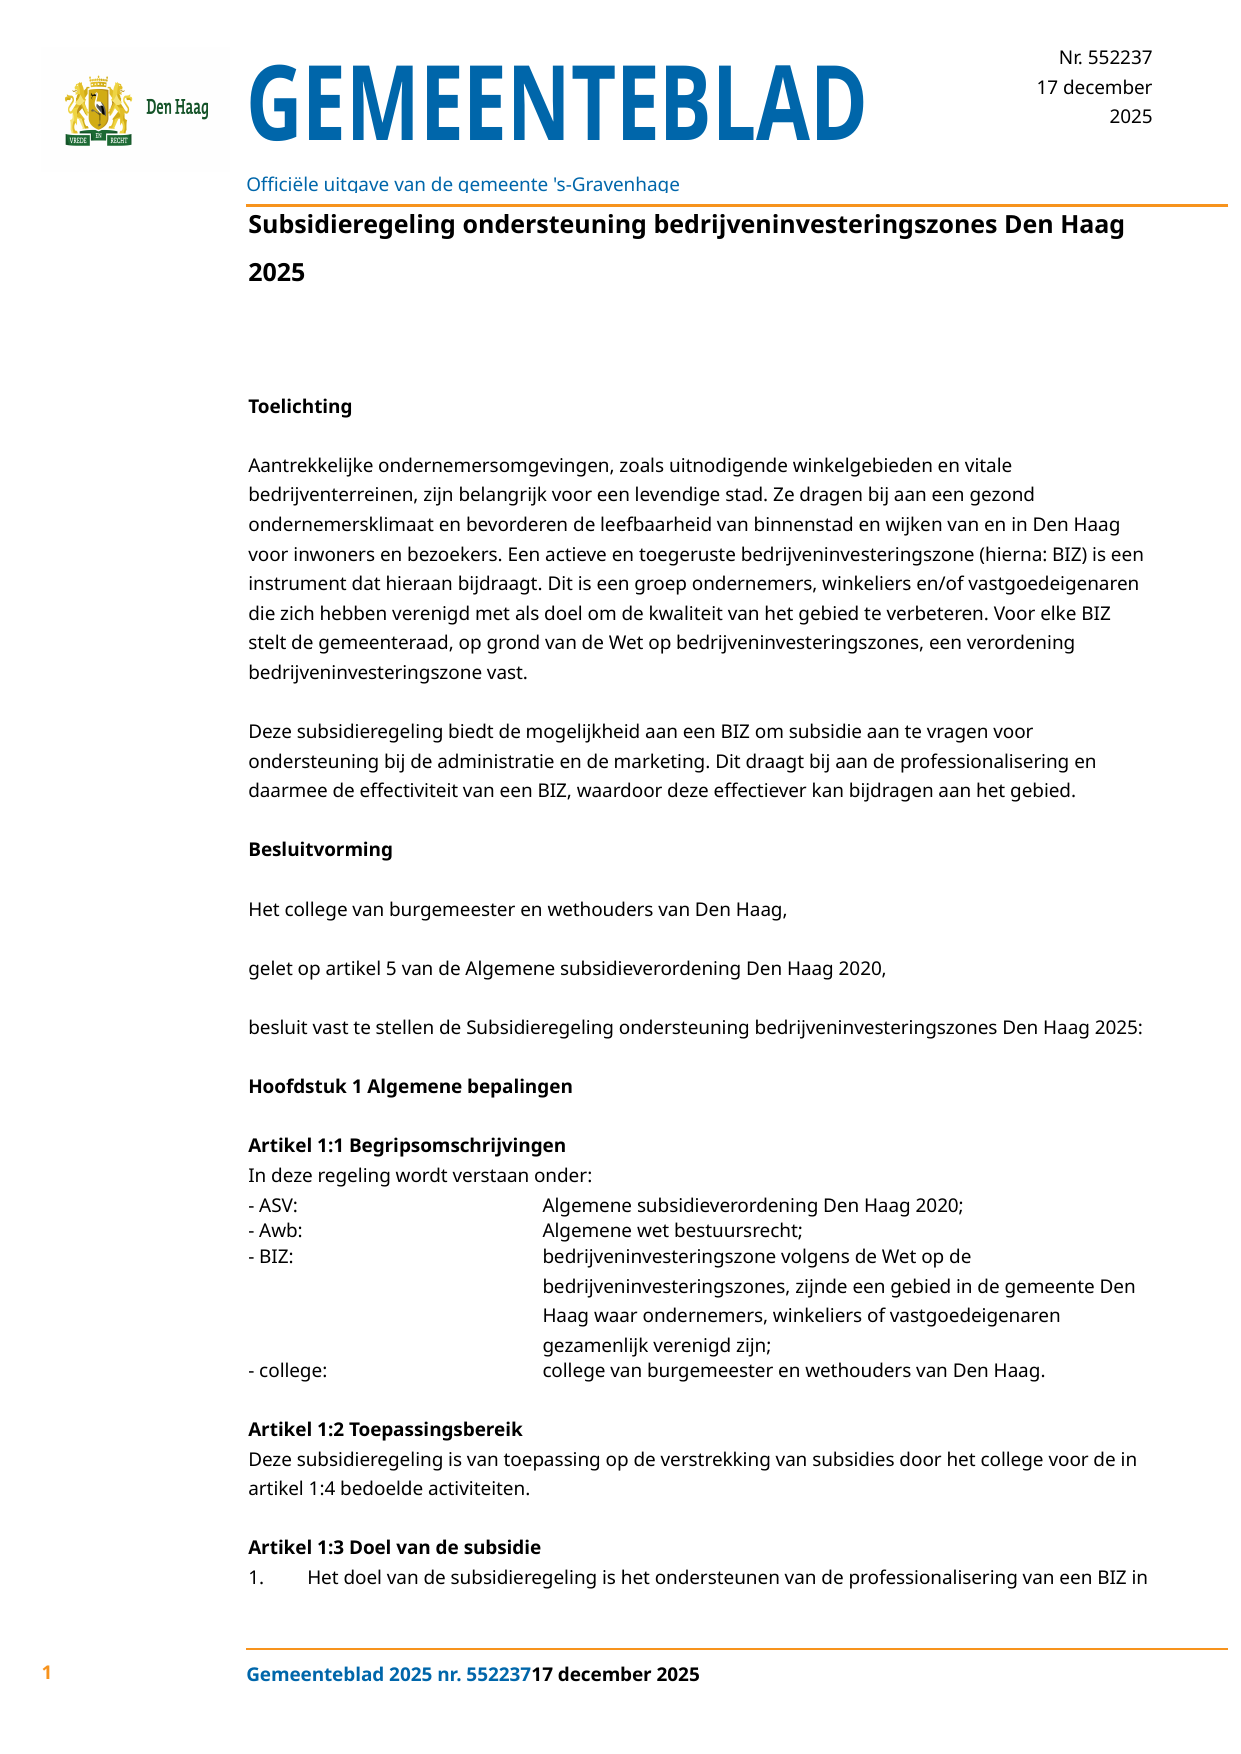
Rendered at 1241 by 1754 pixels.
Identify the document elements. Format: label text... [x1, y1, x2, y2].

text Het college van burgemeester en wethouders van Den Haag, [248, 896, 1152, 922]
text Hoofdstuk 1 Algemene bepalingen [248, 1073, 1152, 1099]
table_header Algemene subsidieverordening Den Haag 2020; [542, 1192, 1152, 1217]
text Artikel 1:1 Begripsomschrijvingen [248, 1132, 1152, 1158]
text In deze regeling wordt verstaan onder: [248, 1162, 1152, 1188]
text Deze subsidieregeling is van toepassing op de verstrekking van subsidies door het college voor de in artikel 1:4 bedoelde activiteiten. [248, 1446, 1152, 1501]
table_cell bedrijveninvesteringszone volgens de Wet op de bedrijveninvesteringszones, zijnde een gebied in de gemeente Den Haag waar ondernemers, winkeliers of vastgoedeigenaren gezamenlijk verenigd zijn; [542, 1243, 1152, 1358]
text Aantrekkelijke ondernemersomgevingen, zoals uitnodigende winkelgebieden en vitale bedrijventerreinen, zijn belangrijk voor een levendige stad. Ze dragen bij aan een gezond ondernemersklimaat en bevorderen de leefbaarheid van binnenstad en wijken van en in Den Haag voor inwoners en bezoekers. Een actieve en toegeruste bedrijveninvesteringszone (hierna: BIZ) is een instrument dat hieraan bijdraagt. Dit is een groep ondernemers, winkeliers en/of vastgoedeigenaren die zich hebben verenigd met als doel om de kwaliteit van het gebied te verbeteren. Voor elke BIZ stelt de gemeenteraad, op grond van de Wet op bedrijveninvesteringszones, een verordening bedrijveninvesteringszone vast. [248, 452, 1152, 685]
list Het doel van de subsidieregeling is het ondersteunen van de professionalisering van een BIZ in [248, 1564, 1152, 1590]
text Besluitvorming [248, 837, 1152, 862]
text Subsidieregeling ondersteuning bedrijveninvesteringszones Den Haag 2025 [248, 207, 1152, 288]
table_cell - Awb: [248, 1218, 542, 1243]
table_header - ASV: [248, 1192, 542, 1217]
text Toelichting [248, 393, 1152, 419]
picture [41, 47, 231, 172]
table_cell - BIZ: [248, 1243, 542, 1358]
table_cell college van burgemeester en wethouders van Den Haag. [542, 1358, 1152, 1383]
text Artikel 1:3 Doel van de subsidie [248, 1534, 1152, 1560]
text gelet op artikel 5 van de Algemene subsidieverordening Den Haag 2020, [248, 955, 1152, 981]
table_cell Algemene wet bestuursrecht; [542, 1218, 1152, 1243]
text besluit vast te stellen de Subsidieregeling ondersteuning bedrijveninvesteringszones Den Haag 2025: [248, 1014, 1152, 1040]
text Deze subsidieregeling biedt de mogelijkheid aan een BIZ om subsidie aan te vragen voor ondersteuning bij de administratie en de marketing. Dit draagt bij aan de professionalisering en daarmee de effectiviteit van een BIZ, waardoor deze effectiever kan bijdragen aan het gebied. [248, 718, 1152, 803]
text Artikel 1:2 Toepassingsbereik [248, 1416, 1152, 1442]
table_cell - college: [248, 1358, 542, 1383]
